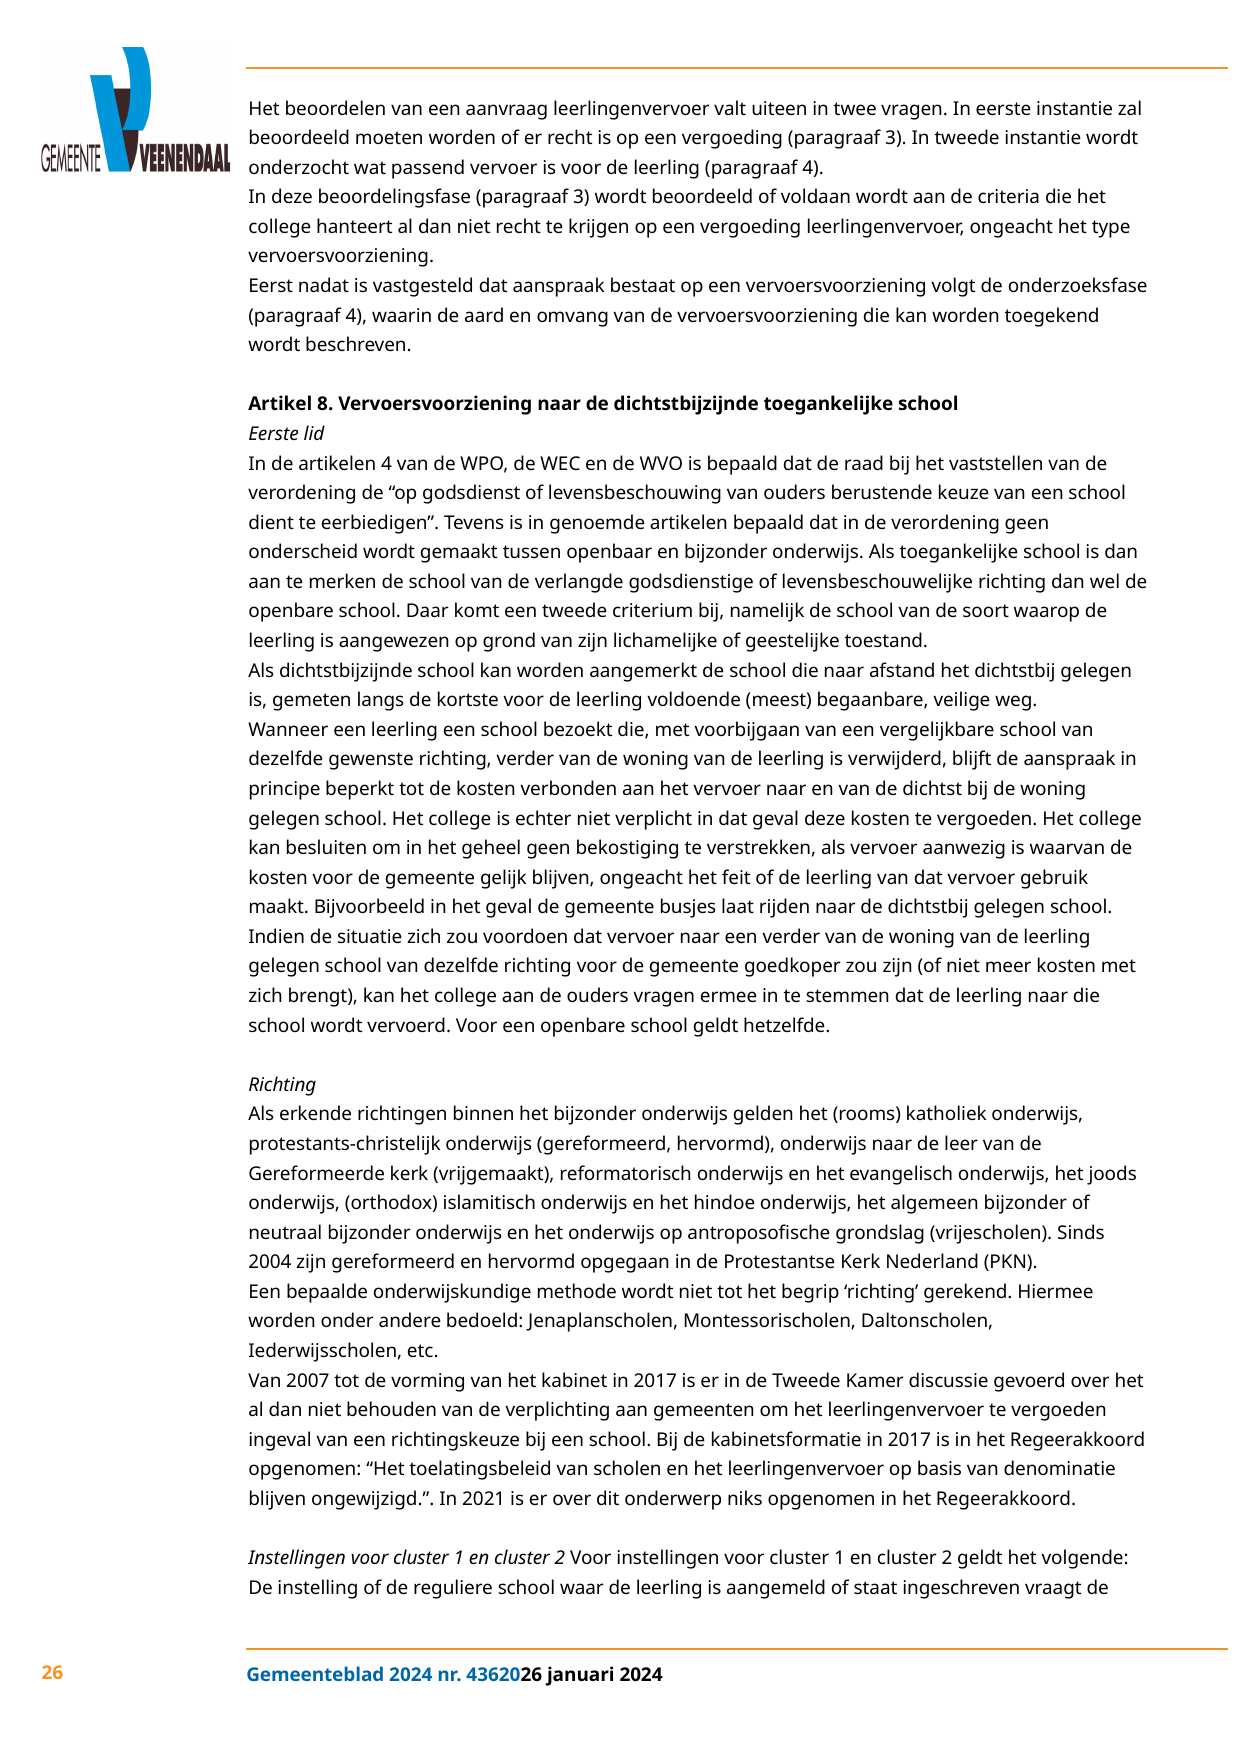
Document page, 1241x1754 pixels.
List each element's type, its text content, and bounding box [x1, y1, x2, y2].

text Een bepaalde onderwijskundige methode wordt niet tot het begrip ‘richting’ gerekend. Hiermee worden onder andere bedoeld: Jenaplanscholen, Montessorischolen, Daltonscholen, Iederwijsscholen, etc. [248, 1278, 1152, 1363]
picture [123, 47, 231, 172]
text Als erkende richtingen binnen het bijzonder onderwijs gelden het (rooms) katholiek onderwijs, protestants-christelijk onderwijs (gereformeerd, hervormd), onderwijs naar de leer van de Gereformeerde kerk (vrijgemaakt), reformatorisch onderwijs en het evangelisch onderwijs, het joods onderwijs, (orthodox) islamitisch onderwijs en het hindoe onderwijs, het algemeen bijzonder of neutraal bijzonder onderwijs en het onderwijs op antroposofische grondslag (vrijescholen). Sinds 2004 zijn gereformeerd en hervormd opgegaan in de Protestantse Kerk Nederland (PKN). [248, 1101, 1152, 1274]
text Eerste lid [248, 420, 1152, 446]
text Het beoordelen van een aanvraag leerlingenvervoer valt uiteen in twee vragen. In eerste instantie zal beoordeeld moeten worden of er recht is op een vergoeding (paragraaf 3). In tweede instantie wordt onderzocht wat passend vervoer is voor de leerling (paragraaf 4). [248, 95, 1152, 180]
text Van 2007 tot de vorming van het kabinet in 2017 is er in de Tweede Kamer discussie gevoerd over het al dan niet behouden van de verplichting aan gemeenten om het leerlingenvervoer te vergoeden ingeval van een richtingskeuze bij een school. Bij de kabinetsformatie in 2017 is in het Regeerakkoord opgenomen: “Het toelatingsbeleid van scholen en het leerlingenvervoer op basis van denominatie blijven ongewijzigd.”. In 2021 is er over dit onderwerp niks opgenomen in het Regeerakkoord. [248, 1367, 1152, 1511]
text Indien de situatie zich zou voordoen dat vervoer naar een verder van de woning van de leerling gelegen school van dezelfde richting voor de gemeente goedkoper zou zijn (of niet meer kosten met zich brengt), kan het college aan de ouders vragen ermee in te stemmen dat de leerling naar die school wordt vervoerd. Voor een openbare school geldt hetzelfde. [248, 923, 1152, 1038]
text Eerst nadat is vastgesteld dat aanspraak bestaat op een vervoersvoorziening volgt de onderzoeksfase (paragraaf 4), waarin de aard en omvang van de vervoersvoorziening die kan worden toegekend wordt beschreven. [248, 272, 1152, 357]
text Instellingen voor cluster 1 en cluster 2 Voor instellingen voor cluster 1 en cluster 2 geldt het volgende: De instelling of de reguliere school waar de leerling is aangemeld of staat ingeschreven vraagt de [248, 1544, 1152, 1600]
text In deze beoordelingsfase (paragraaf 3) wordt beoordeeld of voldaan wordt aan de criteria die het college hanteert al dan niet recht te krijgen op een vergoeding leerlingenvervoer, ongeacht het type vervoersvoorziening. [248, 183, 1152, 268]
text Richting [248, 1071, 1152, 1097]
text In de artikelen 4 van de WPO, de WEC en de WVO is bepaald dat de raad bij het vaststellen van de verordening de “op godsdienst of levensbeschouwing van ouders berustende keuze van een school dient te eerbiedigen”. Tevens is in genoemde artikelen bepaald dat in de verordening geen onderscheid wordt gemaakt tussen openbaar en bijzonder onderwijs. Als toegankelijke school is dan aan te merken de school van de verlangde godsdienstige of levensbeschouwelijke richting dan wel de openbare school. Daar komt een tweede criterium bij, namelijk de school van de soort waarop de leerling is aangewezen op grond van zijn lichamelijke of geestelijke toestand. [248, 450, 1152, 653]
picture [41, 47, 130, 172]
text Artikel 8. Vervoersvoorziening naar de dichtstbijzijnde toegankelijke school [248, 391, 1152, 416]
text Als dichtstbijzijnde school kan worden aangemerkt de school die naar afstand het dichtstbij gelegen is, gemeten langs de kortste voor de leerling voldoende (meest) begaanbare, veilige weg. [248, 657, 1152, 712]
text Wanneer een leerling een school bezoekt die, met voorbijgaan van een vergelijkbare school van dezelfde gewenste richting, verder van de woning van de leerling is verwijderd, blijft de aanspraak in principe beperkt tot de kosten verbonden aan het vervoer naar en van de dichtst bij de woning gelegen school. Het college is echter niet verplicht in dat geval deze kosten te vergoeden. Het college kan besluiten om in het geheel geen bekostiging te verstrekken, als vervoer aanwezig is waarvan de kosten voor de gemeente gelijk blijven, ongeacht het feit of de leerling van dat vervoer gebruik maakt. Bijvoorbeeld in het geval de gemeente busjes laat rijden naar de dichtstbij gelegen school. [248, 716, 1152, 919]
